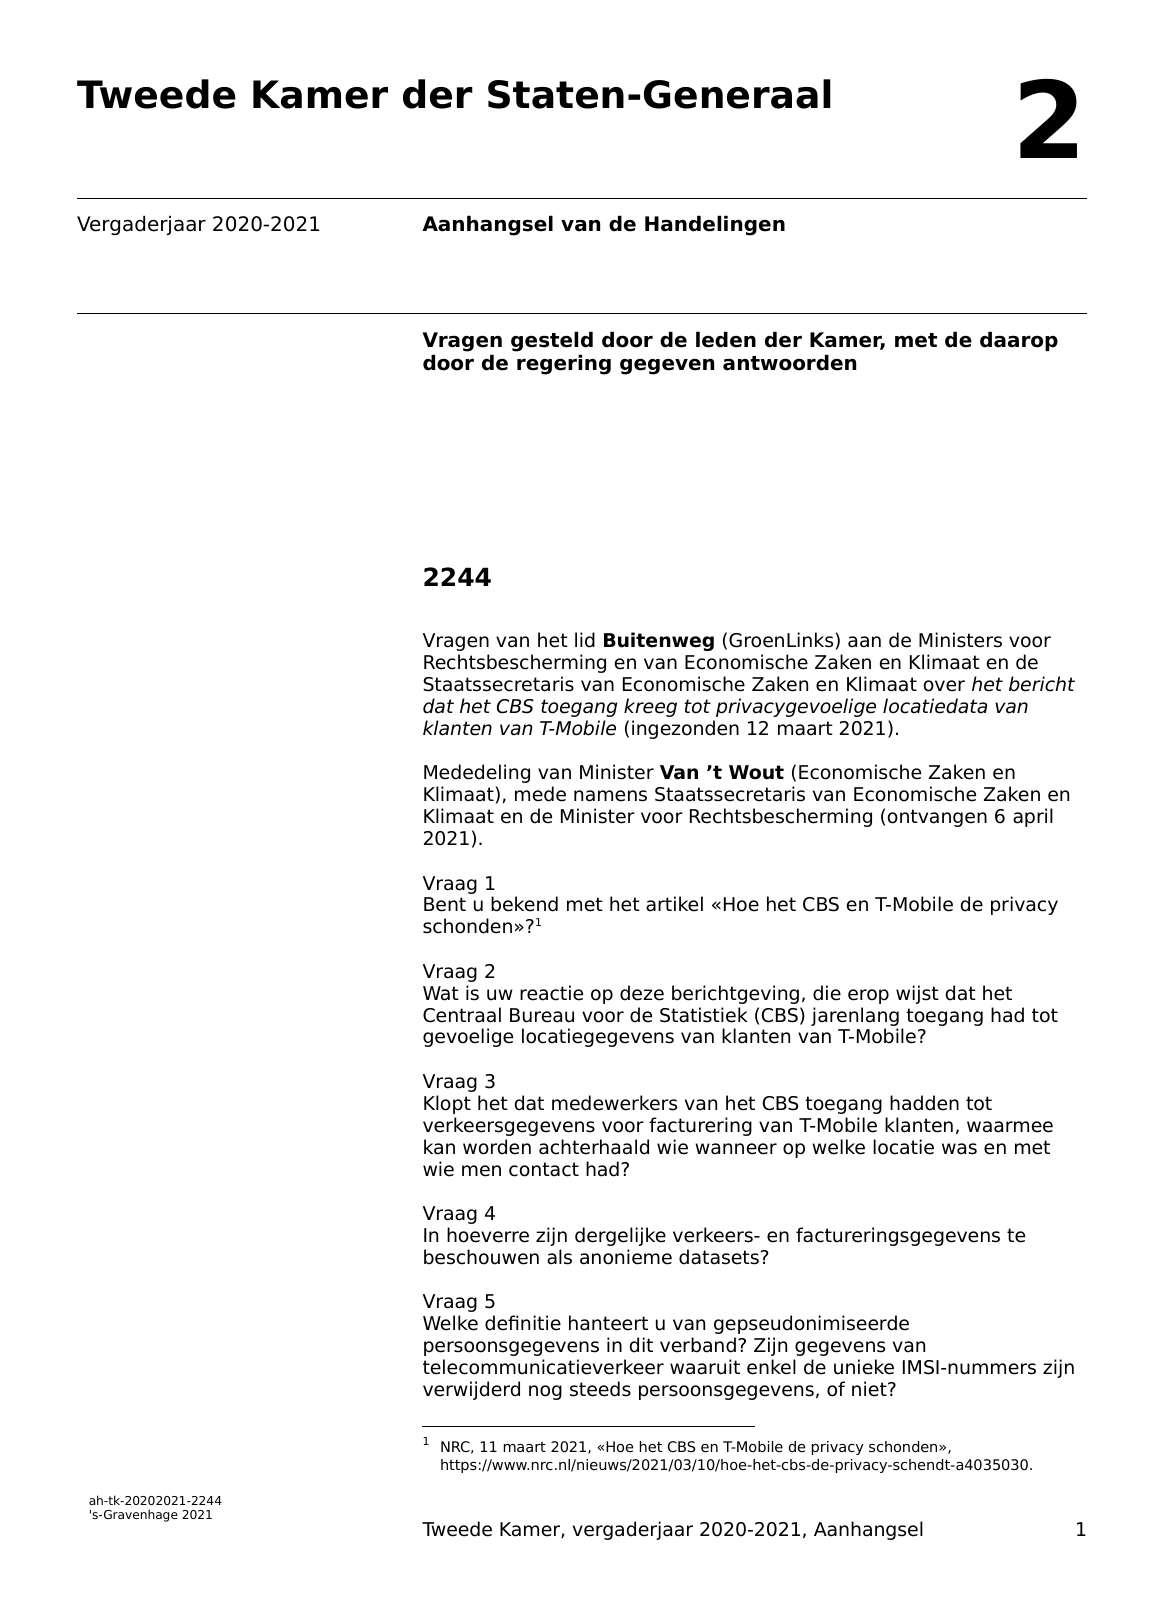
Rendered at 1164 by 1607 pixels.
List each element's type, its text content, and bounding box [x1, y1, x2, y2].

table_header 2 [886, 59, 1087, 198]
text 2244 [422, 563, 1087, 592]
table_cell Vergaderjaar 2020-2021 [77, 199, 422, 313]
text Welke definitie hanteert u van gepseudonimiseerde persoonsgegevens in dit verband? Zijn gegevens van telecommunicatieverkeer waaruit enkel de unieke IMSI-nummers zijn verwijderd nog steeds persoonsgegevens, of niet? [422, 1313, 1087, 1401]
text NRC, 11 maart 2021, «Hoe het CBS en T-Mobile de privacy schonden», https://www.nrc.nl/nieuws/2021/03/10/hoe-het-cbs-de-privacy-schendt-a4035030. [422, 1435, 1087, 1474]
text Vraag 4 [422, 1203, 1087, 1225]
text Mededeling van Minister Van ’t Wout (Economische Zaken en Klimaat), mede namens Staatssecretaris van Economische Zaken en Klimaat en de Minister voor Rechtsbescherming (ontvangen 6 april 2021). [422, 762, 1087, 850]
text Wat is uw reactie op deze berichtgeving, die erop wijst dat het Centraal Bureau voor de Statistiek (CBS) jarenlang toegang had tot gevoelige locatiegegevens van klanten van T-Mobile? [422, 982, 1087, 1048]
text ah-tk-20202021-2244 [88, 1494, 323, 1508]
text Klopt het dat medewerkers van het CBS toegang hadden tot verkeersgegevens voor facturering van T-Mobile klanten, waarmee kan worden achterhaald wie wanneer op welke locatie was en met wie men contact had? [422, 1093, 1087, 1181]
table_cell [77, 314, 422, 375]
text Vraag 2 [422, 961, 1087, 982]
text Vragen van het lid Buitenweg (GroenLinks) aan de Ministers voor Rechtsbescherming en van Economische Zaken en Klimaat en de Staatssecretaris van Economische Zaken en Klimaat over het bericht dat het CBS toegang kreeg tot privacygevoelige locatiedata van klanten van T-Mobile (ingezonden 12 maart 2021). [422, 630, 1087, 740]
table_cell Aanhangsel van de Handelingen [422, 199, 1087, 313]
text 's-Gravenhage 2021 [88, 1508, 323, 1522]
text Vraag 3 [422, 1071, 1087, 1093]
text In hoeverre zijn dergelijke verkeers- en factureringsgegevens te beschouwen als anonieme datasets? [422, 1225, 1087, 1269]
text Bent u bekend met het artikel «Hoe het CBS en T-Mobile de privacy schonden»? [422, 894, 1087, 938]
table_cell Vragen gesteld door de leden der Kamer, met de daarop door de regering gegeven antwoorden [422, 314, 1087, 375]
table_header Tweede Kamer der Staten-Generaal [77, 59, 886, 198]
text Vraag 5 [422, 1291, 1087, 1313]
text Vraag 1 [422, 872, 1087, 894]
